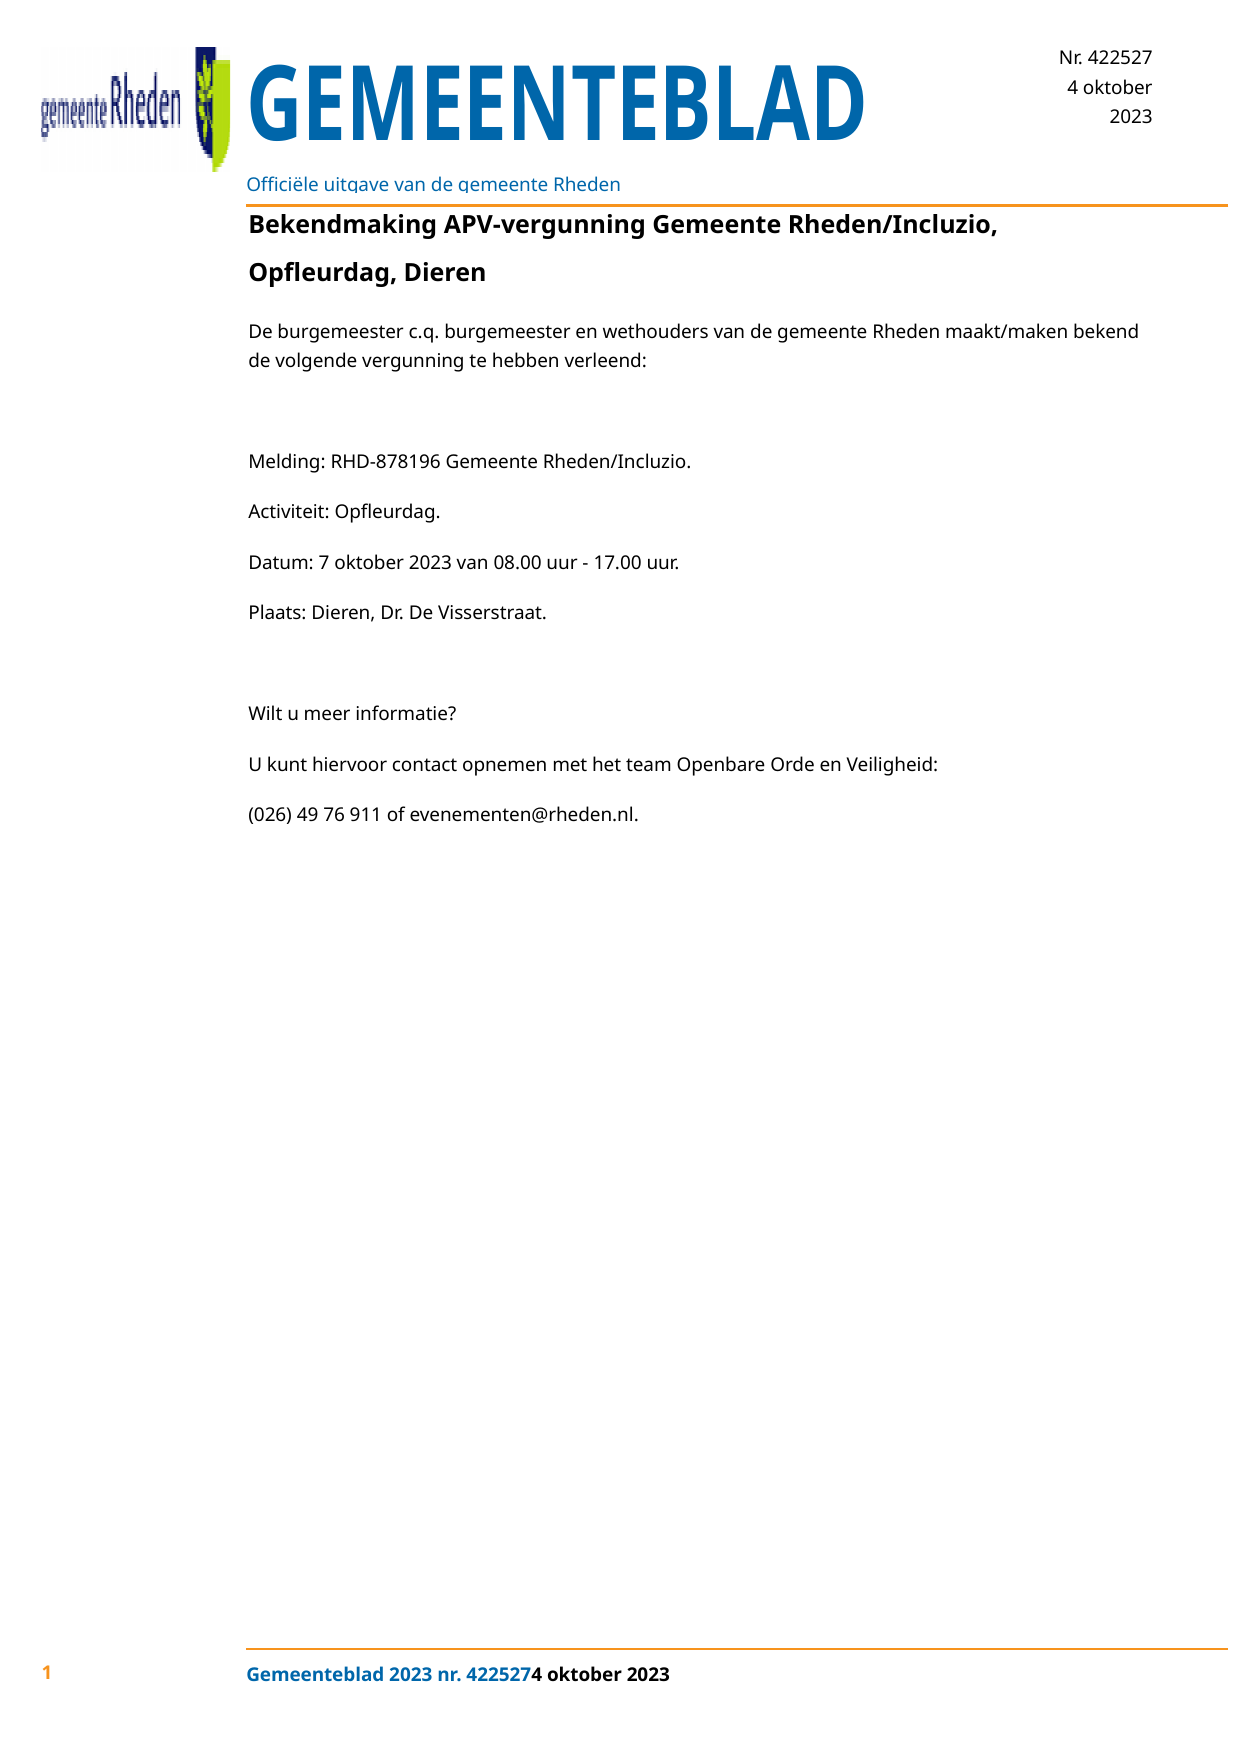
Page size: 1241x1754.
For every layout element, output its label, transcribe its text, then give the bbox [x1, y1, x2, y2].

picture [41, 47, 231, 172]
text De burgemeester c.q. burgemeester en wethouders van de gemeente Rheden maakt/maken bekend de volgende vergunning te hebben verleend: [248, 318, 1152, 373]
text Wilt u meer informatie? [248, 700, 1152, 726]
text Melding: RHD-878196 Gemeente Rheden/Incluzio. [248, 448, 1152, 474]
text Activiteit: Opfleurdag. [248, 499, 1152, 524]
text (026) 49 76 911 of evenementen@rheden.nl. [248, 801, 1152, 827]
text Datum: 7 oktober 2023 van 08.00 uur - 17.00 uur. [248, 549, 1152, 575]
text Bekendmaking APV-vergunning Gemeente Rheden/Incluzio, Opfleurdag, Dieren [248, 207, 1152, 288]
text Plaats: Dieren, Dr. De Visserstraat. [248, 599, 1152, 625]
text U kunt hiervoor contact opnemen met het team Openbare Orde en Veiligheid: [248, 751, 1152, 777]
